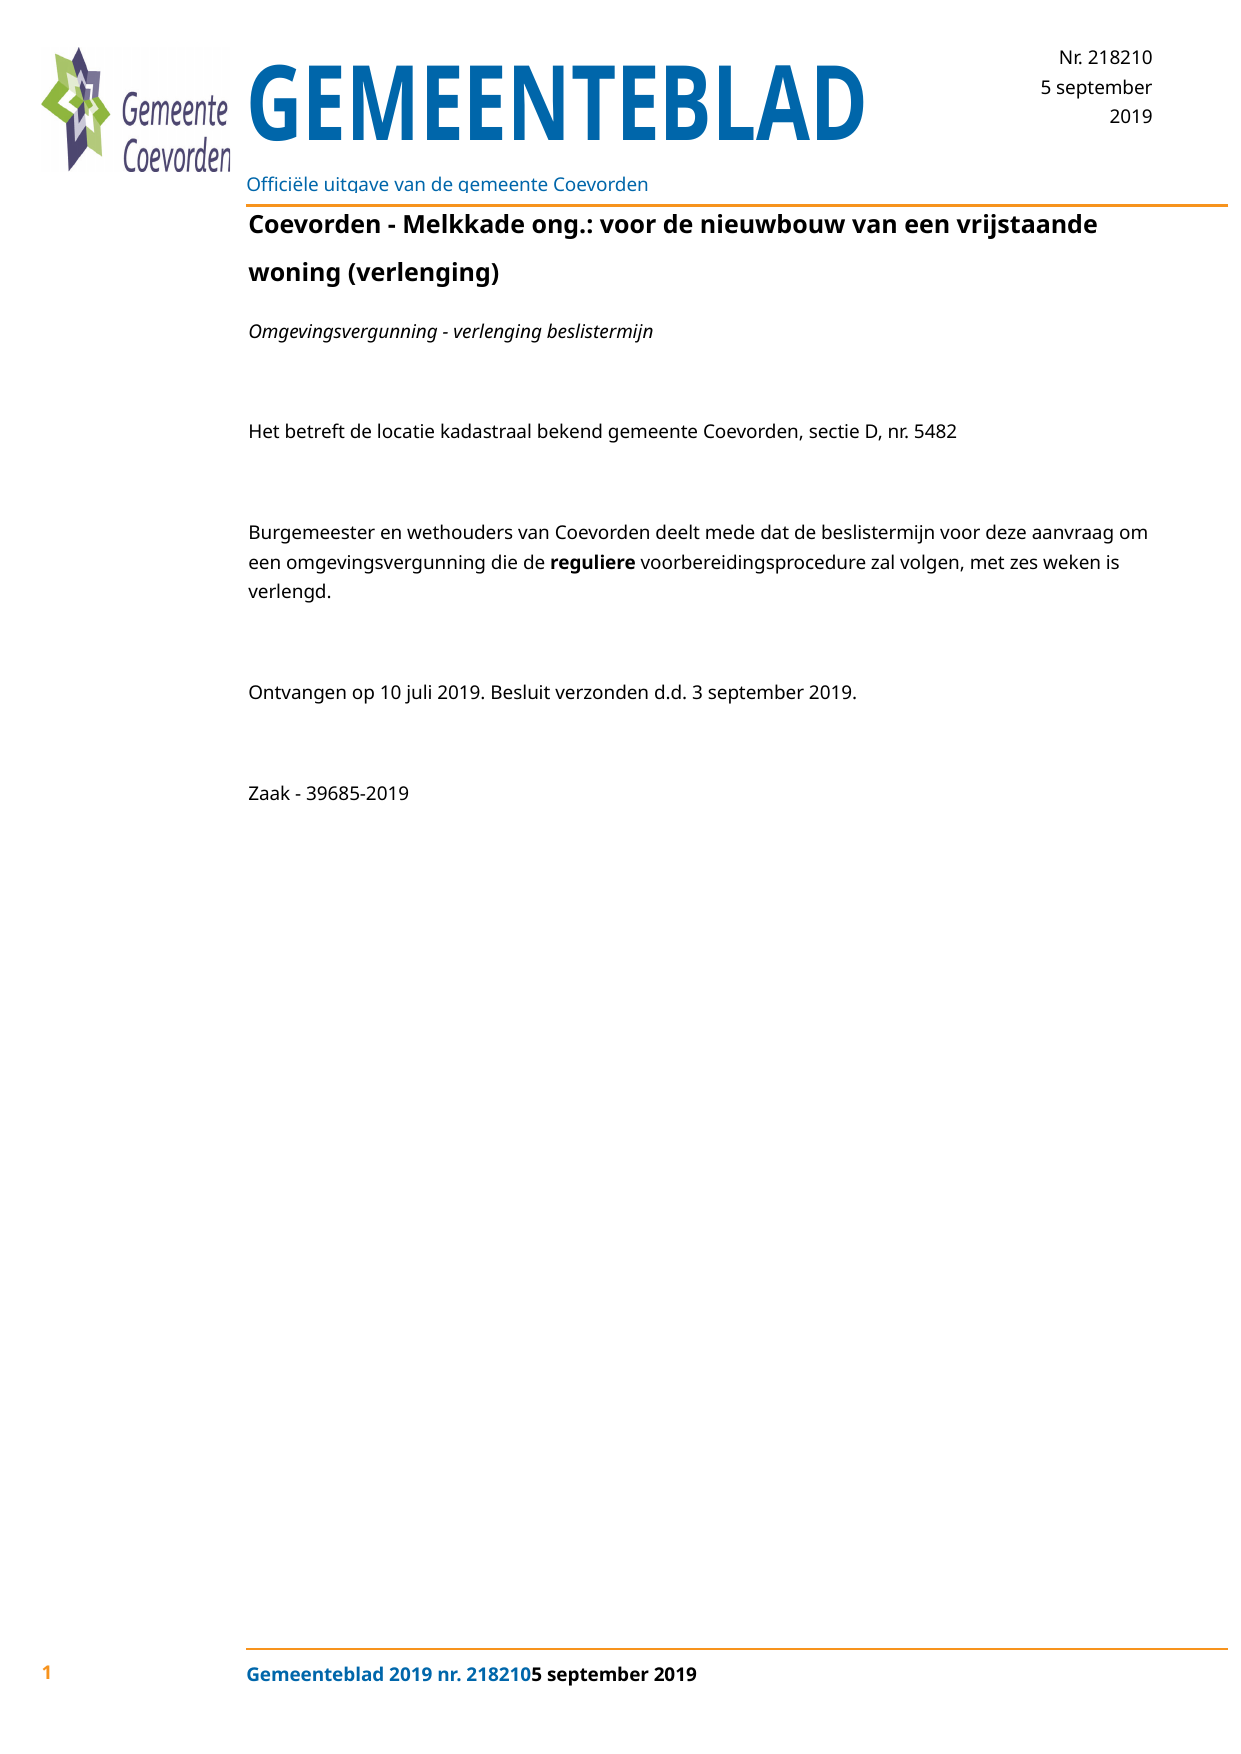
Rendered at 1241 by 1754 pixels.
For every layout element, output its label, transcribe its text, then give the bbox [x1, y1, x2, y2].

text Het betreft de locatie kadastraal bekend gemeente Coevorden, sectie D, nr. 5482 [248, 419, 1152, 444]
text Burgemeester en wethouders van Coevorden deelt mede dat de beslistermijn voor deze aanvraag om een omgevingsvergunning die de reguliere voorbereidingsprocedure zal volgen, met zes weken is verlengd. [248, 519, 1152, 604]
text Ontvangen op 10 juli 2019. Besluit verzonden d.d. 3 september 2019. [248, 679, 1152, 705]
text Zaak - 39685-2019 [248, 780, 1152, 806]
text Coevorden - Melkkade ong.: voor de nieuwbouw van een vrijstaande woning (verlenging) [248, 207, 1152, 288]
text Omgevingsvergunning - verlenging beslistermijn [248, 318, 1152, 344]
picture [41, 47, 231, 172]
